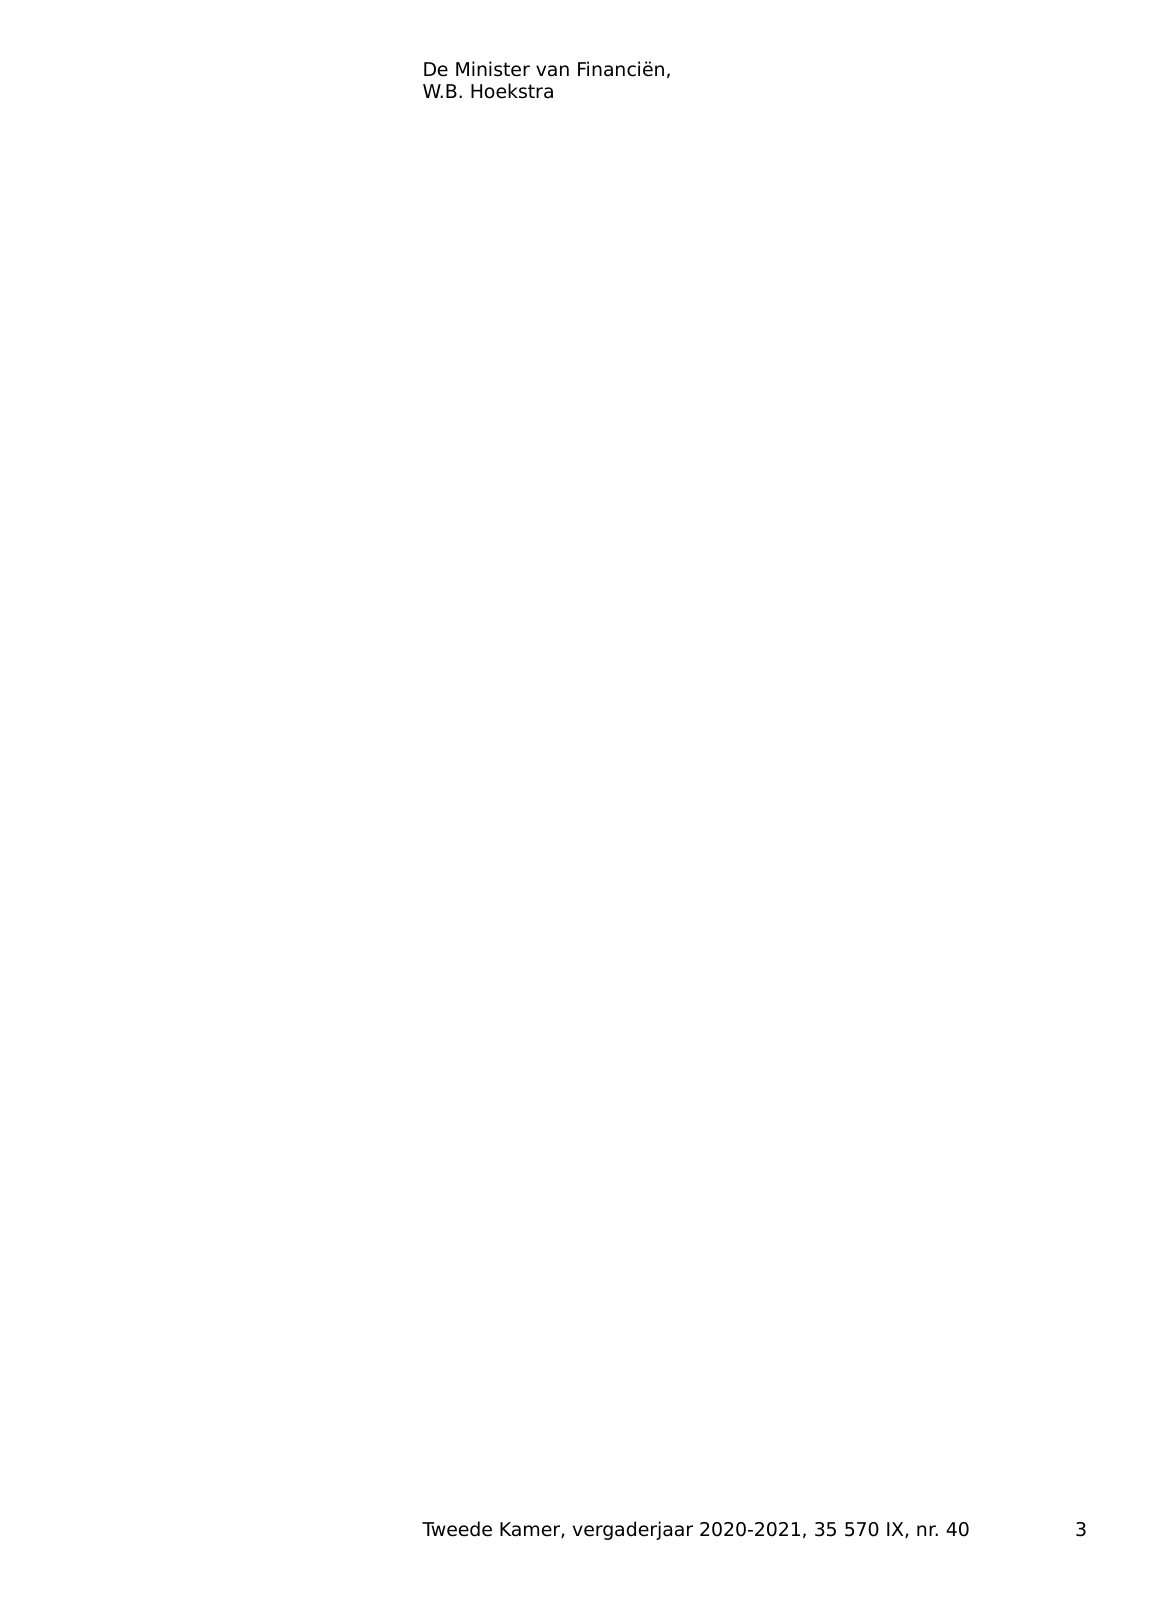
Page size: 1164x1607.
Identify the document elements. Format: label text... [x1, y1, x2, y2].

text De Minister van Financiën, W.B. Hoekstra [422, 59, 1087, 103]
